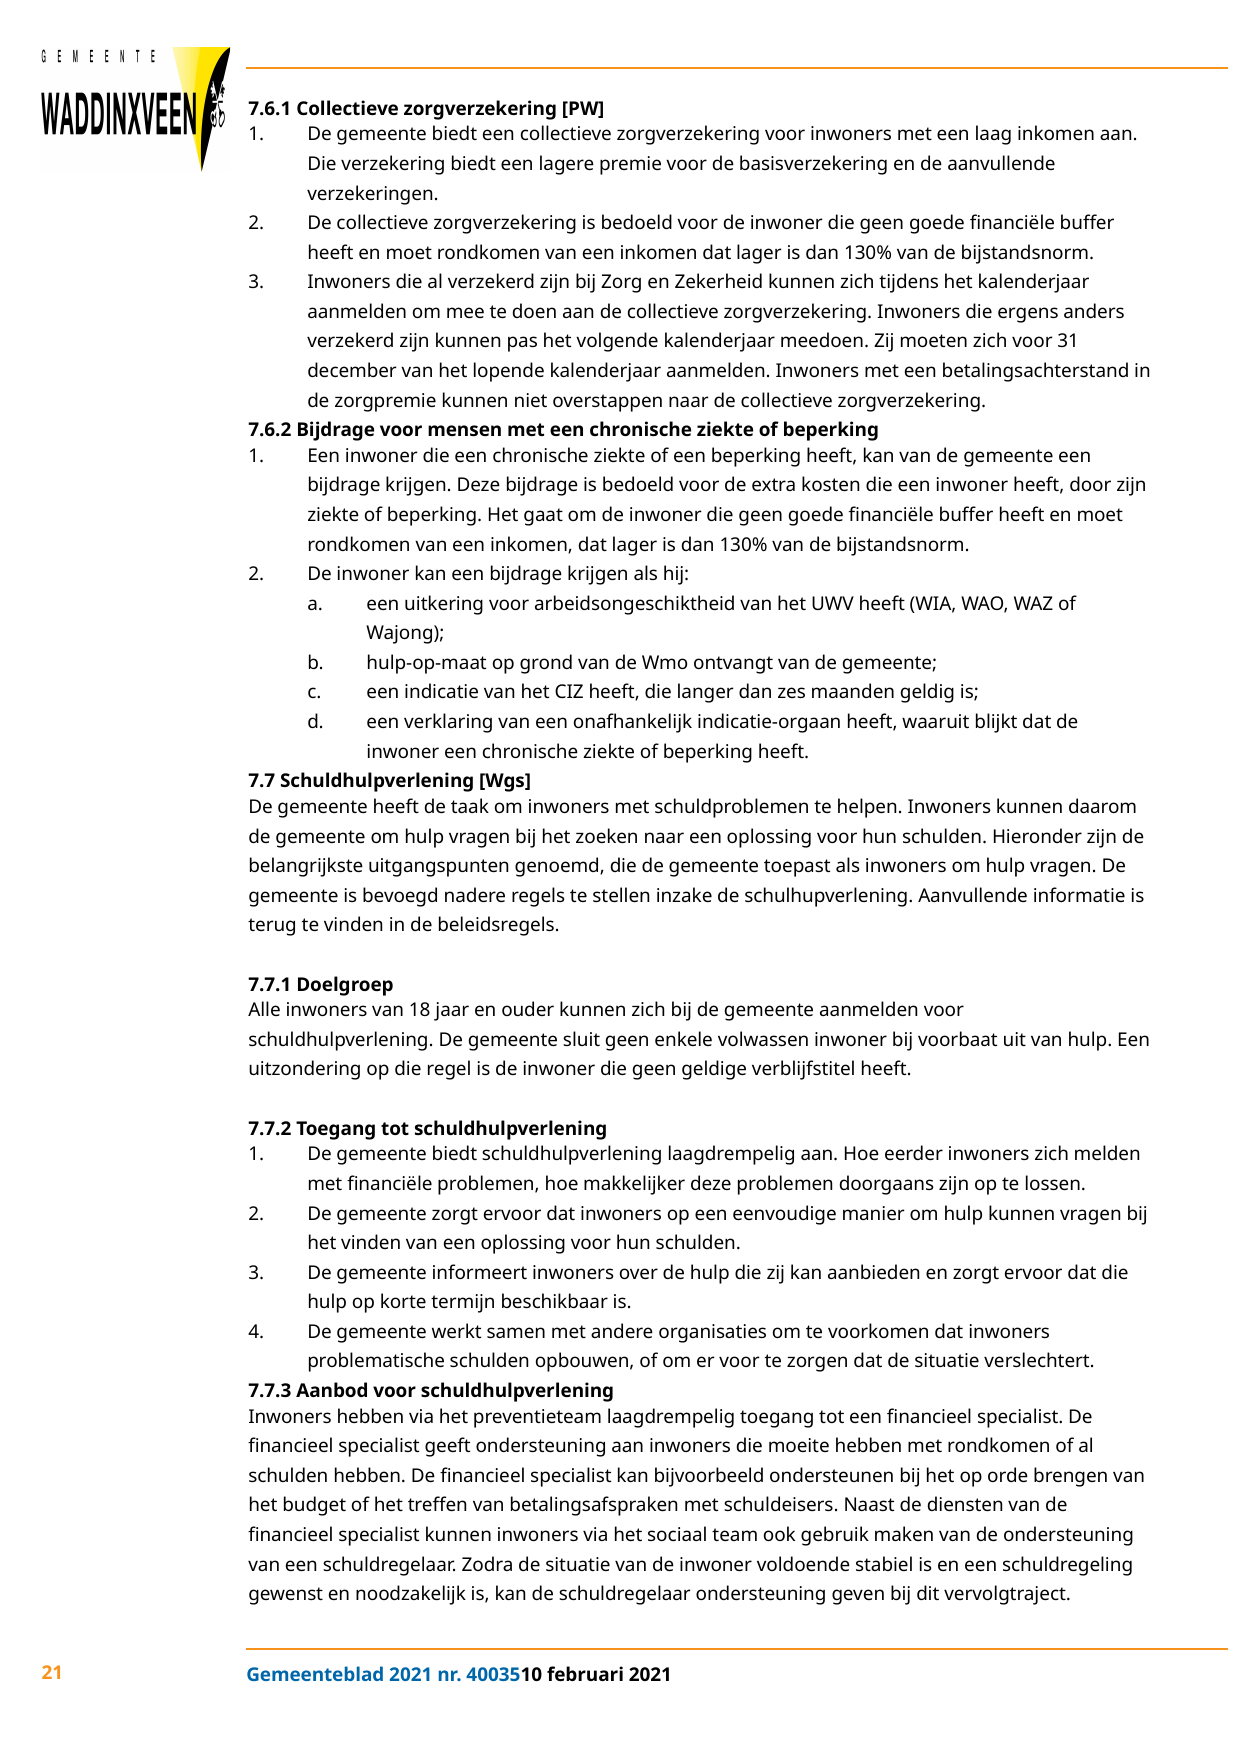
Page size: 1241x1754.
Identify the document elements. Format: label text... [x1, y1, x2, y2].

list Een inwoner die een chronische ziekte of een beperking heeft, kan van de gemeente een bijdrage krijgen. Deze bijdrage is bedoeld voor de extra kosten die een inwoner heeft, door zijn ziekte of beperking. Het gaat om de inwoner die geen goede financiële buffer heeft en moet rondkomen van een inkomen, dat lager is dan 130% van de bijstandsnorm. [248, 442, 1152, 557]
list De gemeente zorgt ervoor dat inwoners op een eenvoudige manier om hulp kunnen vragen bij het vinden van een oplossing voor hun schulden. [248, 1200, 1152, 1255]
text 7.7.3 Aanbod voor schuldhulpverlening [248, 1377, 1152, 1403]
text 7.7 Schuldhulpverlening [Wgs] [248, 767, 1152, 793]
list De gemeente informeert inwoners over de hulp die zij kan aanbieden en zorgt ervoor dat die hulp op korte termijn beschikbaar is. [248, 1259, 1152, 1314]
list een verklaring van een onafhankelijk indicatie-orgaan heeft, waaruit blijkt dat de inwoner een chronische ziekte of beperking heeft. [307, 708, 1152, 764]
list De inwoner kan een bijdrage krijgen als hij: [248, 560, 1152, 586]
text De gemeente heeft de taak om inwoners met schuldproblemen te helpen. Inwoners kunnen daarom de gemeente om hulp vragen bij het zoeken naar een oplossing voor hun schulden. Hieronder zijn de belangrijkste uitgangspunten genoemd, die de gemeente toepast als inwoners om hulp vragen. De gemeente is bevoegd nadere regels te stellen inzake de schulhupverlening. Aanvullende informatie is terug te vinden in de beleidsregels. [248, 793, 1152, 937]
text 7.7.1 Doelgroep [248, 971, 1152, 996]
list Inwoners die al verzekerd zijn bij Zorg en Zekerheid kunnen zich tijdens het kalenderjaar aanmelden om mee te doen aan de collectieve zorgverzekering. Inwoners die ergens anders verzekerd zijn kunnen pas het volgende kalenderjaar meedoen. Zij moeten zich voor 31 december van het lopende kalenderjaar aanmelden. Inwoners met een betalingsachterstand in de zorgpremie kunnen niet overstappen naar de collectieve zorgverzekering. [248, 268, 1152, 412]
list hulp-op-maat op grond van de Wmo ontvangt van de gemeente; [307, 649, 1152, 675]
list een indicatie van het CIZ heeft, die langer dan zes maanden geldig is; [307, 679, 1152, 704]
text Alle inwoners van 18 jaar en ouder kunnen zich bij de gemeente aanmelden voor schuldhulpverlening. De gemeente sluit geen enkele volwassen inwoner bij voorbaat uit van hulp. Een uitzondering op die regel is de inwoner die geen geldige verblijfstitel heeft. [248, 996, 1152, 1081]
list De gemeente biedt schuldhulpverlening laagdrempelig aan. Hoe eerder inwoners zich melden met financiële problemen, hoe makkelijker deze problemen doorgaans zijn op te lossen. [248, 1141, 1152, 1196]
picture [41, 47, 231, 172]
list De gemeente biedt een collectieve zorgverzekering voor inwoners met een laag inkomen aan. Die verzekering biedt een lagere premie voor de basisverzekering en de aanvullende verzekeringen. [248, 121, 1152, 205]
list De collectieve zorgverzekering is bedoeld voor de inwoner die geen goede financiële buffer heeft en moet rondkomen van een inkomen dat lager is dan 130% van de bijstandsnorm. [248, 209, 1152, 264]
text Inwoners hebben via het preventieteam laagdrempelig toegang tot een financieel specialist. De financieel specialist geeft ondersteuning aan inwoners die moeite hebben met rondkomen of al schulden hebben. De financieel specialist kan bijvoorbeeld ondersteunen bij het op orde brengen van het budget of het treffen van betalingsafspraken met schuldeisers. Naast de diensten van de financieel specialist kunnen inwoners via het sociaal team ook gebruik maken van de ondersteuning van een schuldregelaar. Zodra de situatie van de inwoner voldoende stabiel is en een schuldregeling gewenst en noodzakelijk is, kan de schuldregelaar ondersteuning geven bij dit vervolgtraject. [248, 1403, 1152, 1606]
text 7.6.2 Bijdrage voor mensen met een chronische ziekte of beperking [248, 416, 1152, 442]
text 7.6.1 Collectieve zorgverzekering [PW] [248, 95, 1152, 121]
list een uitkering voor arbeidsongeschiktheid van het UWV heeft (WIA, WAO, WAZ of Wajong); [307, 590, 1152, 645]
list De gemeente werkt samen met andere organisaties om te voorkomen dat inwoners problematische schulden opbouwen, of om er voor te zorgen dat de situatie verslechtert. [248, 1318, 1152, 1373]
text 7.7.2 Toegang tot schuldhulpverlening [248, 1115, 1152, 1141]
